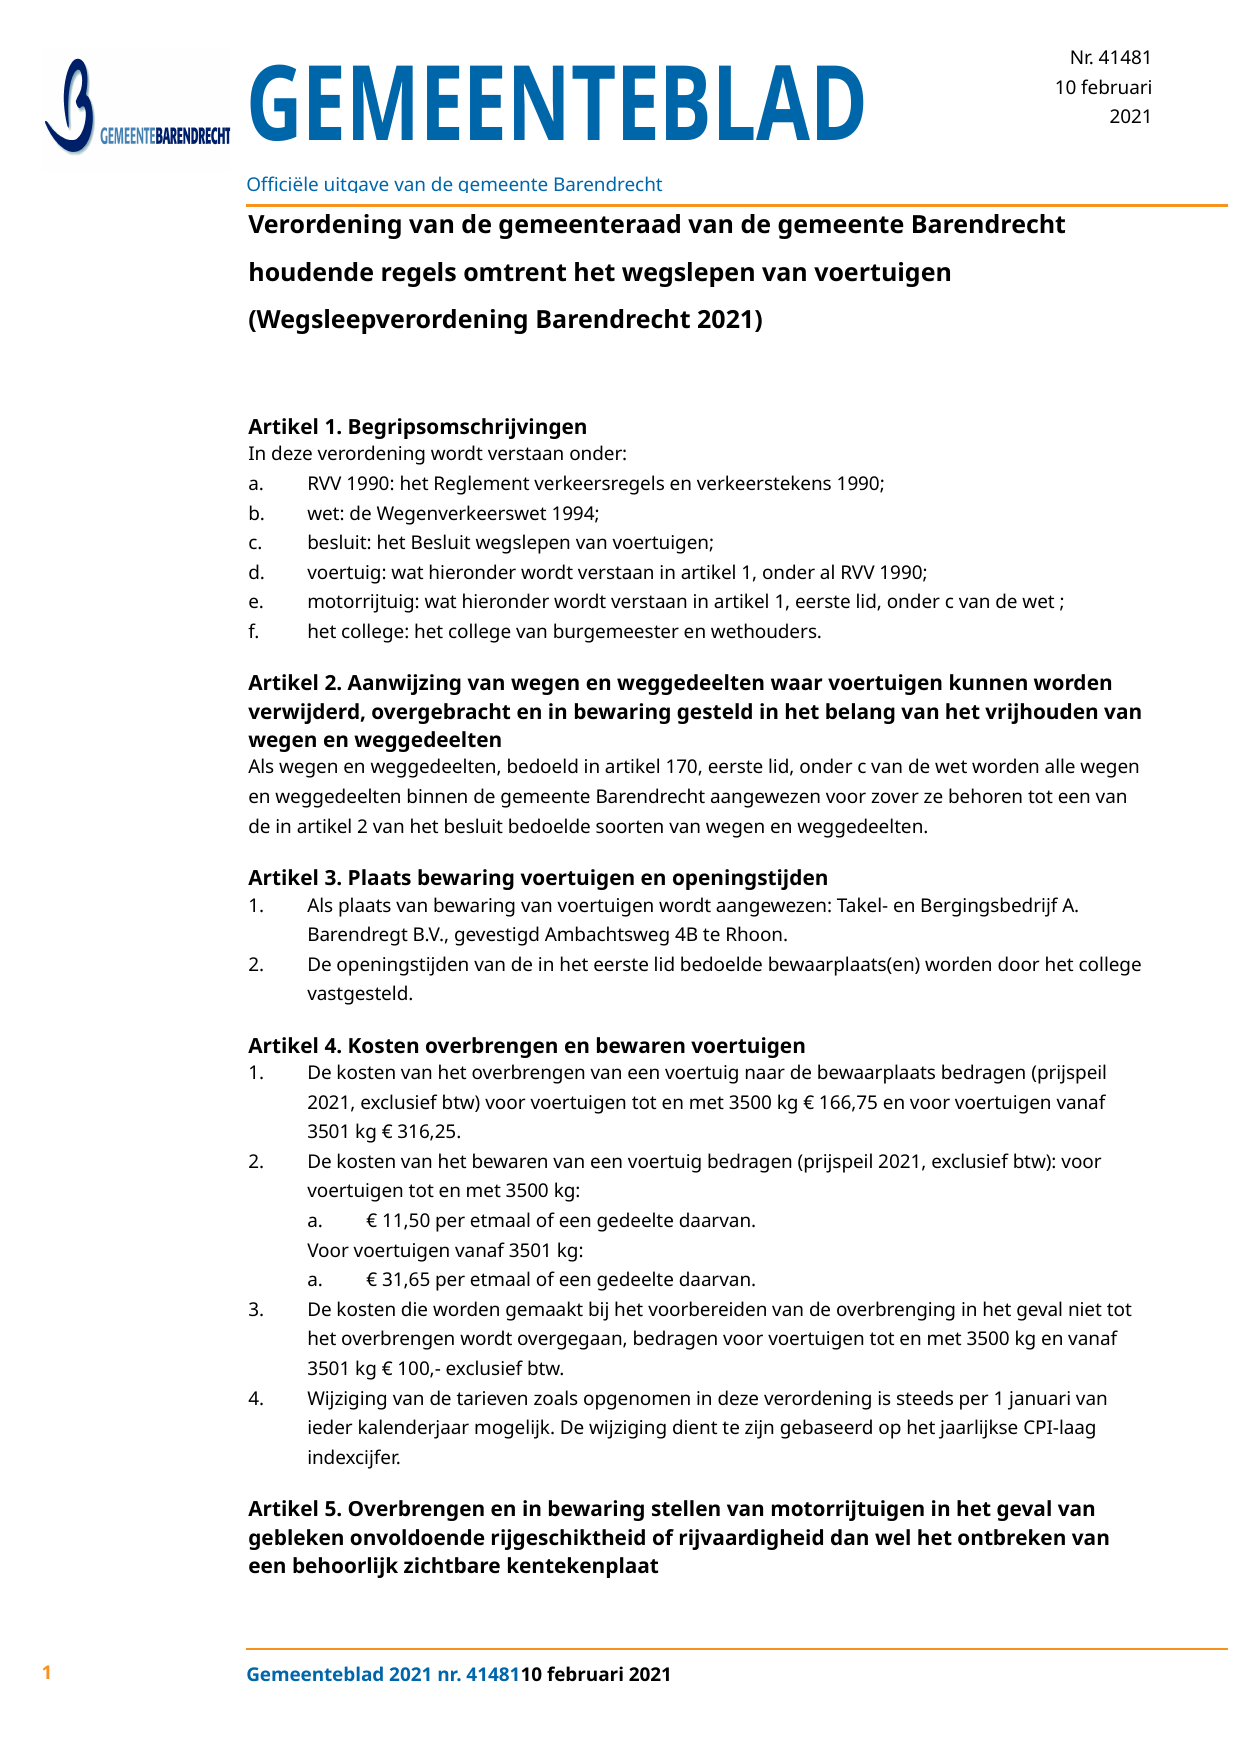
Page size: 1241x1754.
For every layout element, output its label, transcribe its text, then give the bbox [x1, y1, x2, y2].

list Als plaats van bewaring van voertuigen wordt aangewezen: Takel- en Bergingsbedrijf A. Barendregt B.V., gevestigd Ambachtsweg 4B te Rhoon. [248, 892, 1152, 947]
list Voor voertuigen vanaf 3501 kg: [248, 1237, 1152, 1263]
text Artikel 1. Begripsomschrijvingen [248, 412, 1152, 441]
text Artikel 4. Kosten overbrengen en bewaren voertuigen [248, 1031, 1152, 1059]
list het college: het college van burgemeester en wethouders. [248, 618, 1152, 644]
list Wijziging van de tarieven zoals opgenomen in deze verordening is steeds per 1 januari van ieder kalenderjaar mogelijk. De wijziging dient te zijn gebaseerd op het jaarlijkse CPI-laag indexcijfer. [248, 1385, 1152, 1470]
list De openingstijden van de in het eerste lid bedoelde bewaarplaats(en) worden door het college vastgesteld. [248, 951, 1152, 1006]
list RVV 1990: het Reglement verkeersregels en verkeerstekens 1990; [248, 470, 1152, 496]
list voertuig: wat hieronder wordt verstaan in artikel 1, onder al RVV 1990; [248, 559, 1152, 584]
list De kosten van het overbrengen van een voertuig naar de bewaarplaats bedragen (prijspeil 2021, exclusief btw) voor voertuigen tot en met 3500 kg € 166,75 en voor voertuigen vanaf 3501 kg € 316,25. [248, 1059, 1152, 1144]
list motorrijtuig: wat hieronder wordt verstaan in artikel 1, eerste lid, onder c van de wet ; [248, 588, 1152, 614]
text Als wegen en weggedeelten, bedoeld in artikel 170, eerste lid, onder c van de wet worden alle wegen en weggedeelten binnen de gemeente Barendrecht aangewezen voor zover ze behoren tot een van de in artikel 2 van het besluit bedoelde soorten van wegen en weggedeelten. [248, 754, 1152, 839]
list € 11,50 per etmaal of een gedeelte daarvan. [307, 1207, 1152, 1233]
text Artikel 2. Aanwijzing van wegen en weggedeelten waar voertuigen kunnen worden verwijderd, overgebracht en in bewaring gesteld in het belang van het vrijhouden van wegen en weggedeelten [248, 668, 1152, 754]
text Artikel 5. Overbrengen en in bewaring stellen van motorrijtuigen in het geval van gebleken onvoldoende rijgeschiktheid of rijvaardigheid dan wel het ontbreken van een behoorlijk zichtbare kentekenplaat [248, 1494, 1152, 1580]
list wet: de Wegenverkeerswet 1994; [248, 500, 1152, 525]
picture [41, 47, 231, 172]
list besluit: het Besluit wegslepen van voertuigen; [248, 529, 1152, 555]
list De kosten die worden gemaakt bij het voorbereiden van de overbrenging in het geval niet tot het overbrengen wordt overgegaan, bedragen voor voertuigen tot en met 3500 kg en vanaf 3501 kg € 100,- exclusief btw. [248, 1296, 1152, 1381]
list De kosten van het bewaren van een voertuig bedragen (prijspeil 2021, exclusief btw): voor voertuigen tot en met 3500 kg: [248, 1148, 1152, 1203]
text Artikel 3. Plaats bewaring voertuigen en openingstijden [248, 863, 1152, 892]
text In deze verordening wordt verstaan onder: [248, 441, 1152, 466]
text Verordening van de gemeenteraad van de gemeente Barendrecht houdende regels omtrent het wegslepen van voertuigen (Wegsleepverordening Barendrecht 2021) [248, 207, 1152, 336]
list € 31,65 per etmaal of een gedeelte daarvan. [307, 1266, 1152, 1292]
